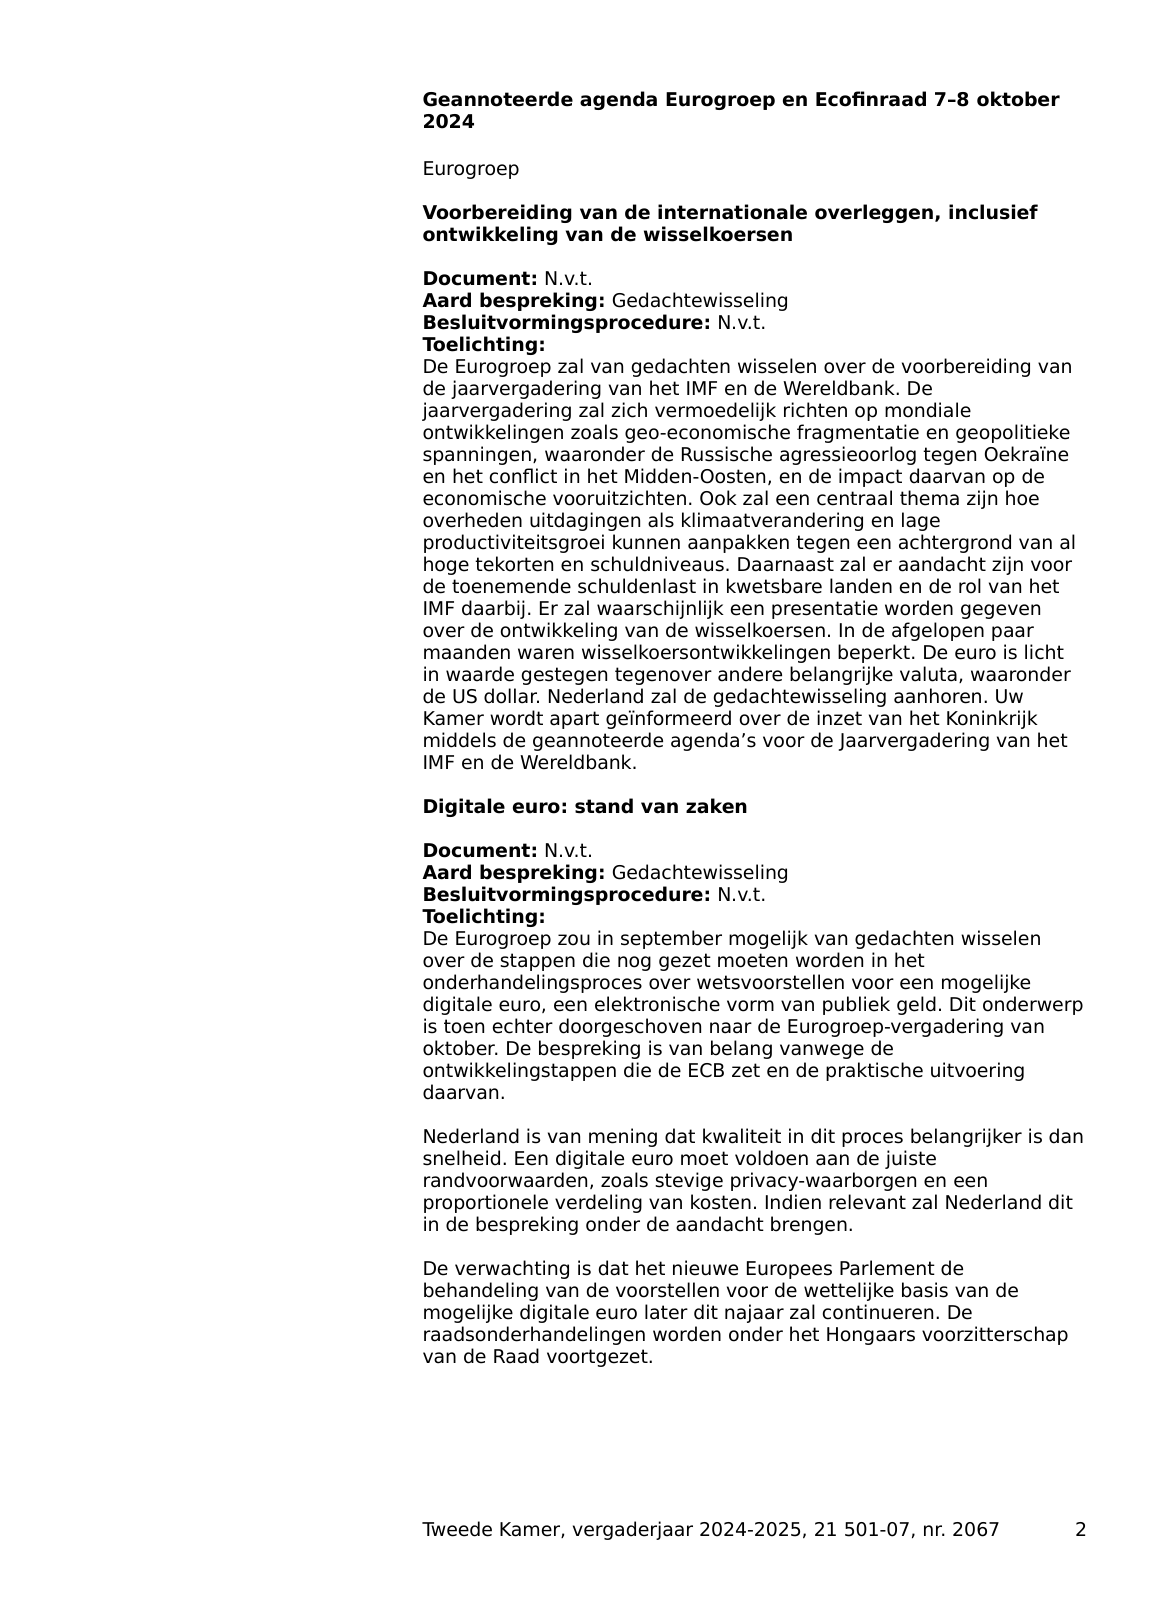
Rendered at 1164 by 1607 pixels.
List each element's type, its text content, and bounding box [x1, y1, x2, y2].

text De verwachting is dat het nieuwe Europees Parlement de behandeling van de voorstellen voor de wettelijke basis van de mogelijke digitale euro later dit najaar zal continueren. De raadsonderhandelingen worden onder het Hongaars voorzitterschap van de Raad voortgezet. [422, 1258, 1087, 1368]
subtitle Eurogroep [422, 158, 1087, 180]
text Aard bespreking: Gedachtewisseling [422, 862, 1087, 884]
text Document: N.v.t. [422, 840, 1087, 862]
text Nederland is van mening dat kwaliteit in dit proces belangrijker is dan snelheid. Een digitale euro moet voldoen aan de juiste randvoorwaarden, zoals stevige privacy-waarborgen en een proportionele verdeling van kosten. Indien relevant zal Nederland dit in de bespreking onder de aandacht brengen. [422, 1126, 1087, 1236]
text Toelichting: [422, 334, 1087, 356]
subtitle Digitale euro: stand van zaken [422, 796, 1087, 818]
text Aard bespreking: Gedachtewisseling [422, 290, 1087, 312]
subtitle Voorbereiding van de internationale overleggen, inclusief ontwikkeling van de wisselkoersen [422, 202, 1087, 246]
subtitle Geannoteerde agenda Eurogroep en Ecofinraad 7–8 oktober 2024 [422, 89, 1087, 133]
text Besluitvormingsprocedure: N.v.t. [422, 312, 1087, 334]
text Document: N.v.t. [422, 268, 1087, 290]
text Toelichting: [422, 906, 1087, 928]
text De Eurogroep zal van gedachten wisselen over de voorbereiding van de jaarvergadering van het IMF en de Wereldbank. De jaarvergadering zal zich vermoedelijk richten op mondiale ontwikkelingen zoals geo-economische fragmentatie en geopolitieke spanningen, waaronder de Russische agressieoorlog tegen Oekraïne en het conflict in het Midden-Oosten, en de impact daarvan op de economische vooruitzichten. Ook zal een centraal thema zijn hoe overheden uitdagingen als klimaatverandering en lage productiviteitsgroei kunnen aanpakken tegen een achtergrond van al hoge tekorten en schuldniveaus. Daarnaast zal er aandacht zijn voor de toenemende schuldenlast in kwetsbare landen en de rol van het IMF daarbij. Er zal waarschijnlijk een presentatie worden gegeven over de ontwikkeling van de wisselkoersen. In de afgelopen paar maanden waren wisselkoersontwikkelingen beperkt. De euro is licht in waarde gestegen tegenover andere belangrijke valuta, waaronder de US dollar. Nederland zal de gedachtewisseling aanhoren. Uw Kamer wordt apart geïnformeerd over de inzet van het Koninkrijk middels de geannoteerde agenda’s voor de Jaarvergadering van het IMF en de Wereldbank. [422, 356, 1087, 774]
text Besluitvormingsprocedure: N.v.t. [422, 884, 1087, 906]
text De Eurogroep zou in september mogelijk van gedachten wisselen over de stappen die nog gezet moeten worden in het onderhandelingsproces over wetsvoorstellen voor een mogelijke digitale euro, een elektronische vorm van publiek geld. Dit onderwerp is toen echter doorgeschoven naar de Eurogroep-vergadering van oktober. De bespreking is van belang vanwege de ontwikkelingstappen die de ECB zet en de praktische uitvoering daarvan. [422, 928, 1087, 1104]
